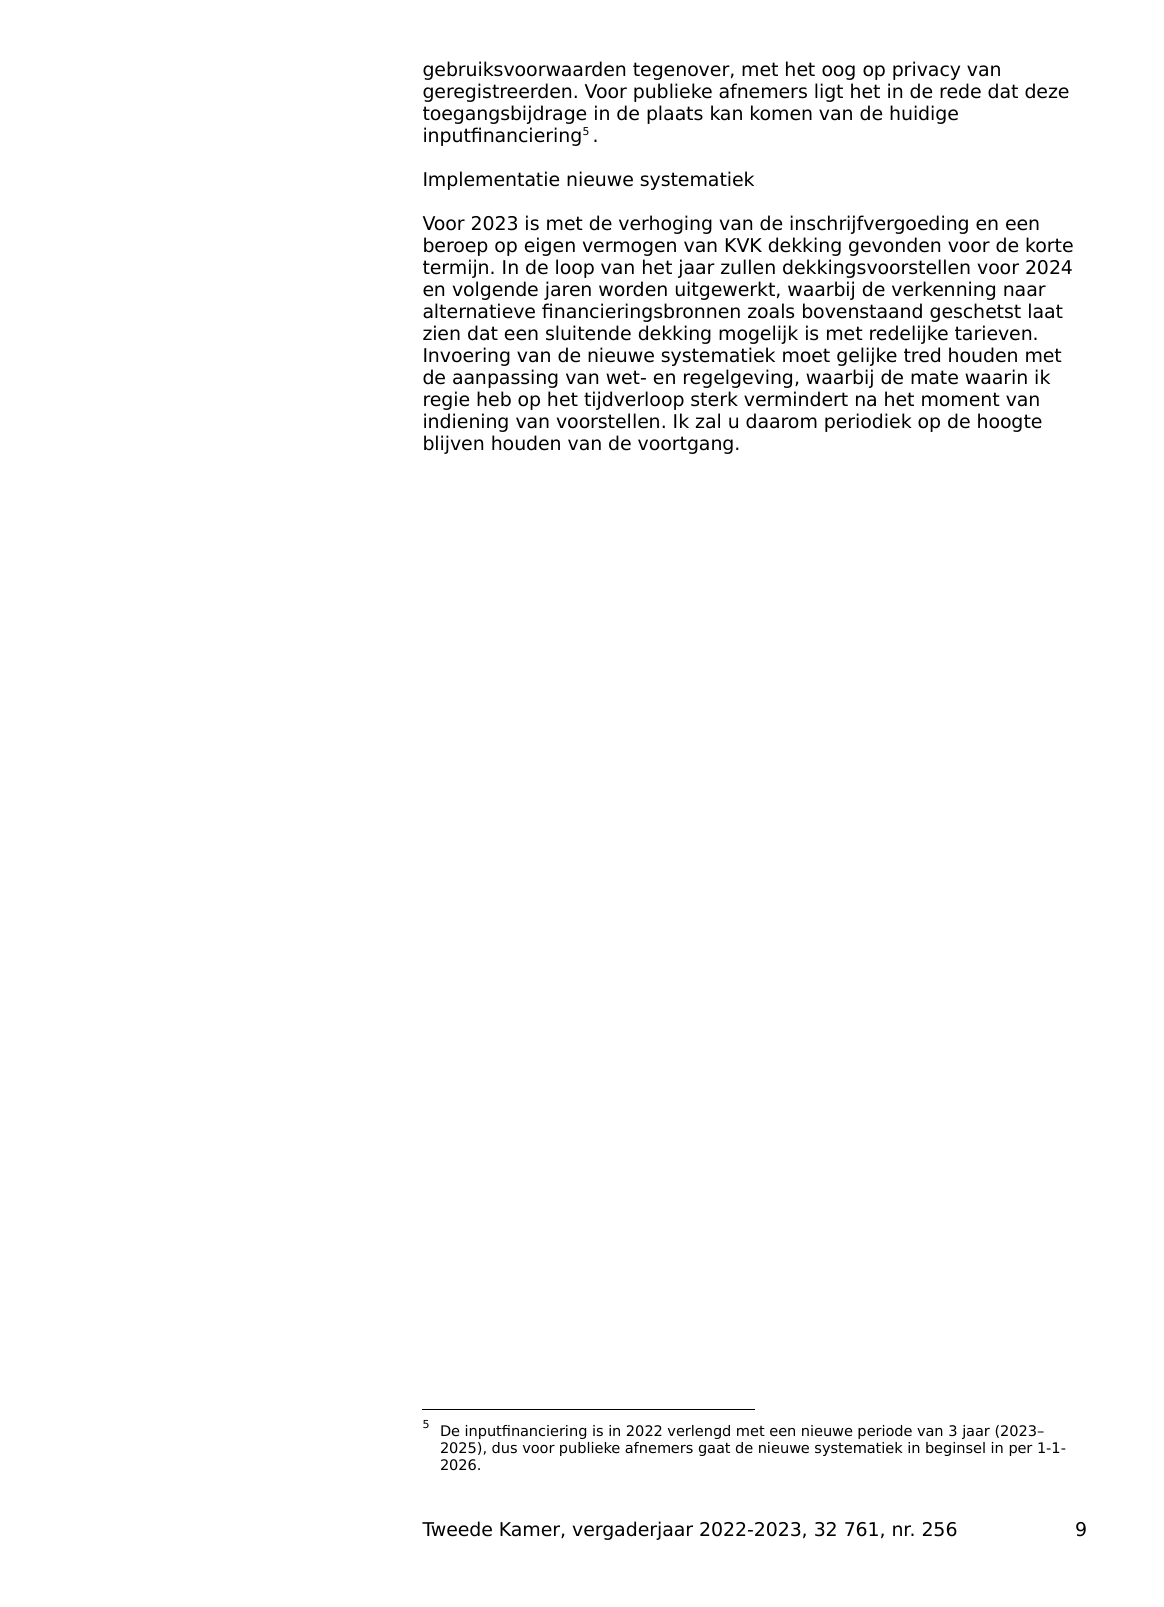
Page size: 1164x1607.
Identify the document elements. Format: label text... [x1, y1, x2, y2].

text De inputfinanciering is in 2022 verlengd met een nieuwe periode van 3 jaar (2023–2025), dus voor publieke afnemers gaat de nieuwe systematiek in beginsel in per 1-1-2026. [422, 1418, 1087, 1474]
text Voor 2023 is met de verhoging van de inschrijfvergoeding en een beroep op eigen vermogen van KVK dekking gevonden voor de korte termijn. In de loop van het jaar zullen dekkingsvoorstellen voor 2024 en volgende jaren worden uitgewerkt, waarbij de verkenning naar alternatieve financieringsbronnen zoals bovenstaand geschetst laat zien dat een sluitende dekking mogelijk is met redelijke tarieven. Invoering van de nieuwe systematiek moet gelijke tred houden met de aanpassing van wet- en regelgeving, waarbij de mate waarin ik regie heb op het tijdverloop sterk vermindert na het moment van indiening van voorstellen. Ik zal u daarom periodiek op de hoogte blijven houden van de voortgang. [422, 213, 1087, 455]
subtitle Implementatie nieuwe systematiek [422, 169, 1087, 191]
text gebruiksvoorwaarden tegenover, met het oog op privacy van geregistreerden. Voor publieke afnemers ligt het in de rede dat deze toegangsbijdrage in de plaats kan komen van de huidige inputfinanciering. [422, 59, 1087, 147]
